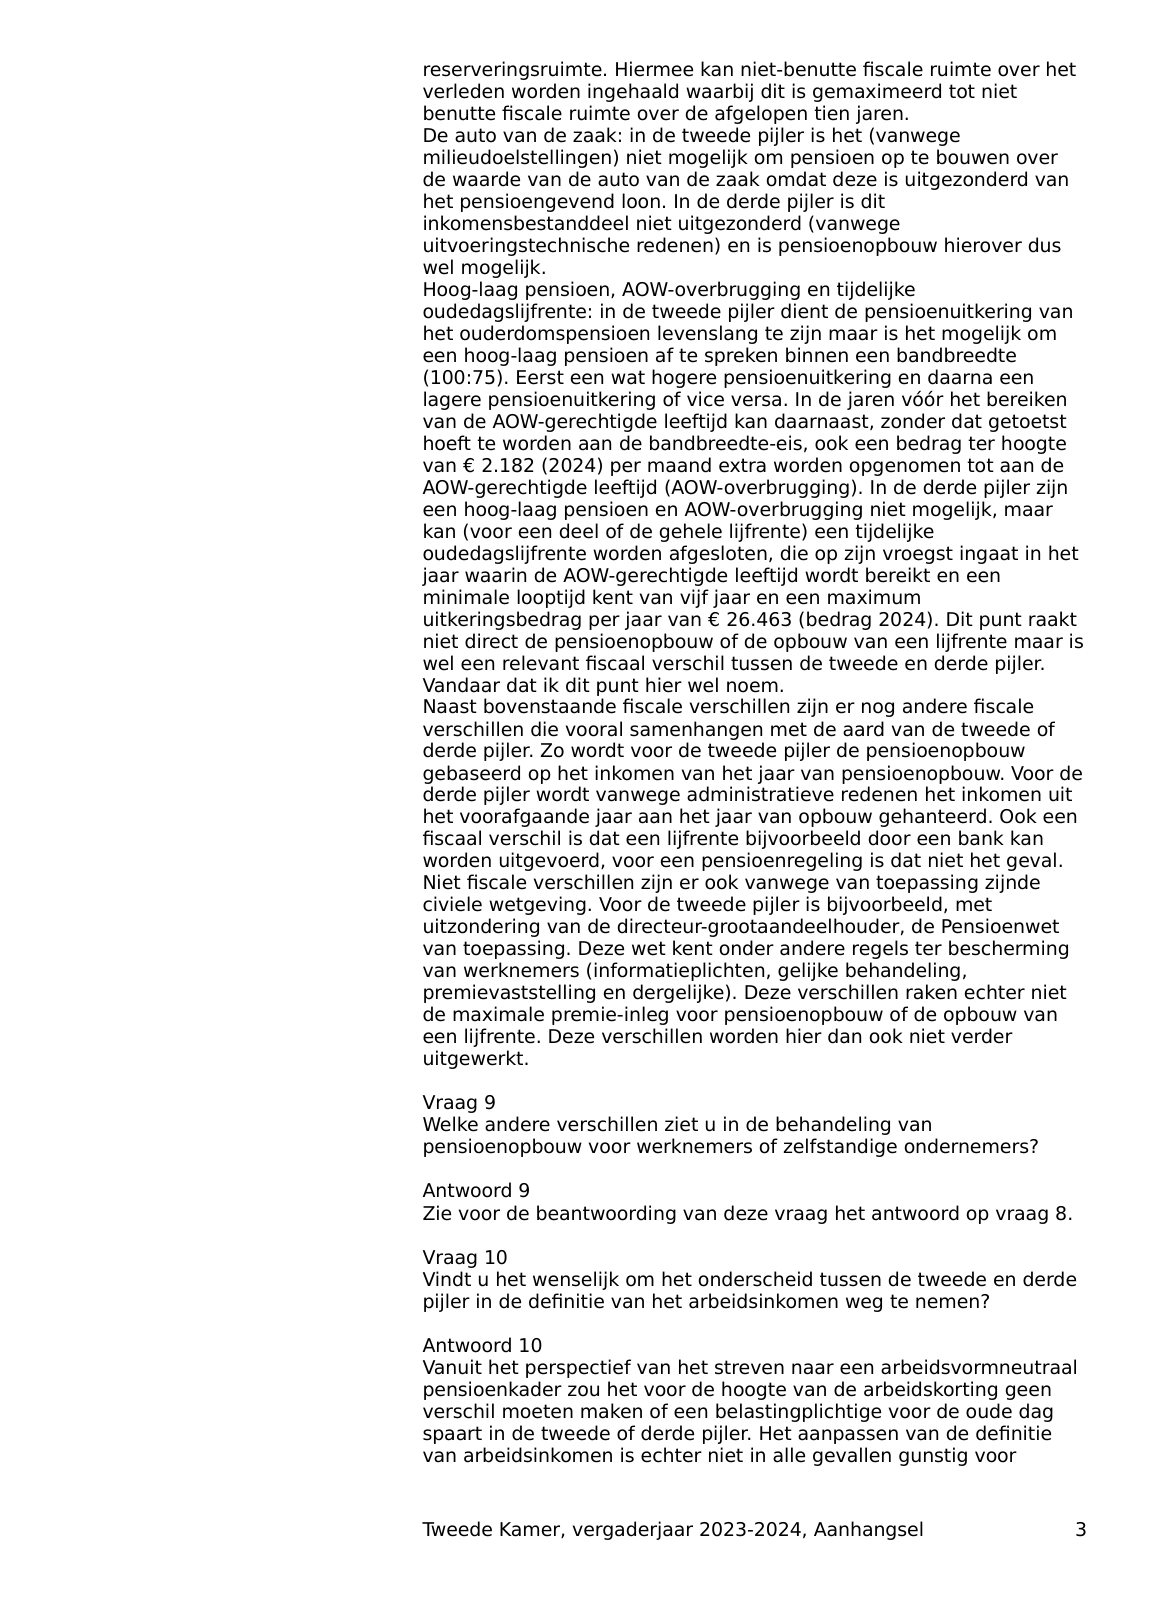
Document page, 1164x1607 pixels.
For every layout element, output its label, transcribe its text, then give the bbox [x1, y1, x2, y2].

text Naast bovenstaande fiscale verschillen zijn er nog andere fiscale verschillen die vooral samenhangen met de aard van de tweede of derde pijler. Zo wordt voor de tweede pijler de pensioenopbouw gebaseerd op het inkomen van het jaar van pensioenopbouw. Voor de derde pijler wordt vanwege administratieve redenen het inkomen uit het voorafgaande jaar aan het jaar van opbouw gehanteerd. Ook een fiscaal verschil is dat een lijfrente bijvoorbeeld door een bank kan worden uitgevoerd, voor een pensioenregeling is dat niet het geval. Niet fiscale verschillen zijn er ook vanwege van toepassing zijnde civiele wetgeving. Voor de tweede pijler is bijvoorbeeld, met uitzondering van de directeur-grootaandeelhouder, de Pensioenwet van toepassing. Deze wet kent onder andere regels ter bescherming van werknemers (informatieplichten, gelijke behandeling, premievaststelling en dergelijke). Deze verschillen raken echter niet de maximale premie-inleg voor pensioenopbouw of de opbouw van een lijfrente. Deze verschillen worden hier dan ook niet verder uitgewerkt. [422, 696, 1087, 1070]
text Vanuit het perspectief van het streven naar een arbeidsvormneutraal pensioenkader zou het voor de hoogte van de arbeidskorting geen verschil moeten maken of een belastingplichtige voor de oude dag spaart in de tweede of derde pijler. Het aanpassen van de definitie van arbeidsinkomen is echter niet in alle gevallen gunstig voor [422, 1357, 1087, 1467]
text Hoog-laag pensioen, AOW-overbrugging en tijdelijke oudedagslijfrente: in de tweede pijler dient de pensioenuitkering van het ouderdomspensioen levenslang te zijn maar is het mogelijk om een hoog-laag pensioen af te spreken binnen een bandbreedte (100:75). Eerst een wat hogere pensioenuitkering en daarna een lagere pensioenuitkering of vice versa. In de jaren vóór het bereiken van de AOW-gerechtigde leeftijd kan daarnaast, zonder dat getoetst hoeft te worden aan de bandbreedte-eis, ook een bedrag ter hoogte van € 2.182 (2024) per maand extra worden opgenomen tot aan de AOW-gerechtigde leeftijd (AOW-overbrugging). In de derde pijler zijn een hoog-laag pensioen en AOW-overbrugging niet mogelijk, maar kan (voor een deel of de gehele lijfrente) een tijdelijke oudedagslijfrente worden afgesloten, die op zijn vroegst ingaat in het jaar waarin de AOW-gerechtigde leeftijd wordt bereikt en een minimale looptijd kent van vijf jaar en een maximum uitkeringsbedrag per jaar van € 26.463 (bedrag 2024). Dit punt raakt niet direct de pensioenopbouw of de opbouw van een lijfrente maar is wel een relevant fiscaal verschil tussen de tweede en derde pijler. Vandaar dat ik dit punt hier wel noem. [422, 279, 1087, 696]
text Vraag 9 [422, 1092, 1087, 1114]
text Vraag 10 [422, 1247, 1087, 1268]
text Antwoord 10 [422, 1335, 1087, 1357]
text Zie voor de beantwoording van deze vraag het antwoord op vraag 8. [422, 1202, 1087, 1224]
text reserveringsruimte. Hiermee kan niet-benutte fiscale ruimte over het verleden worden ingehaald waarbij dit is gemaximeerd tot niet benutte fiscale ruimte over de afgelopen tien jaren. [422, 59, 1087, 125]
text Vindt u het wenselijk om het onderscheid tussen de tweede en derde pijler in de definitie van het arbeidsinkomen weg te nemen? [422, 1268, 1087, 1312]
text De auto van de zaak: in de tweede pijler is het (vanwege milieudoelstellingen) niet mogelijk om pensioen op te bouwen over de waarde van de auto van de zaak omdat deze is uitgezonderd van het pensioengevend loon. In de derde pijler is dit inkomensbestanddeel niet uitgezonderd (vanwege uitvoeringstechnische redenen) en is pensioenopbouw hierover dus wel mogelijk. [422, 125, 1087, 279]
text Welke andere verschillen ziet u in de behandeling van pensioenopbouw voor werknemers of zelfstandige ondernemers? [422, 1114, 1087, 1158]
text Antwoord 9 [422, 1180, 1087, 1202]
